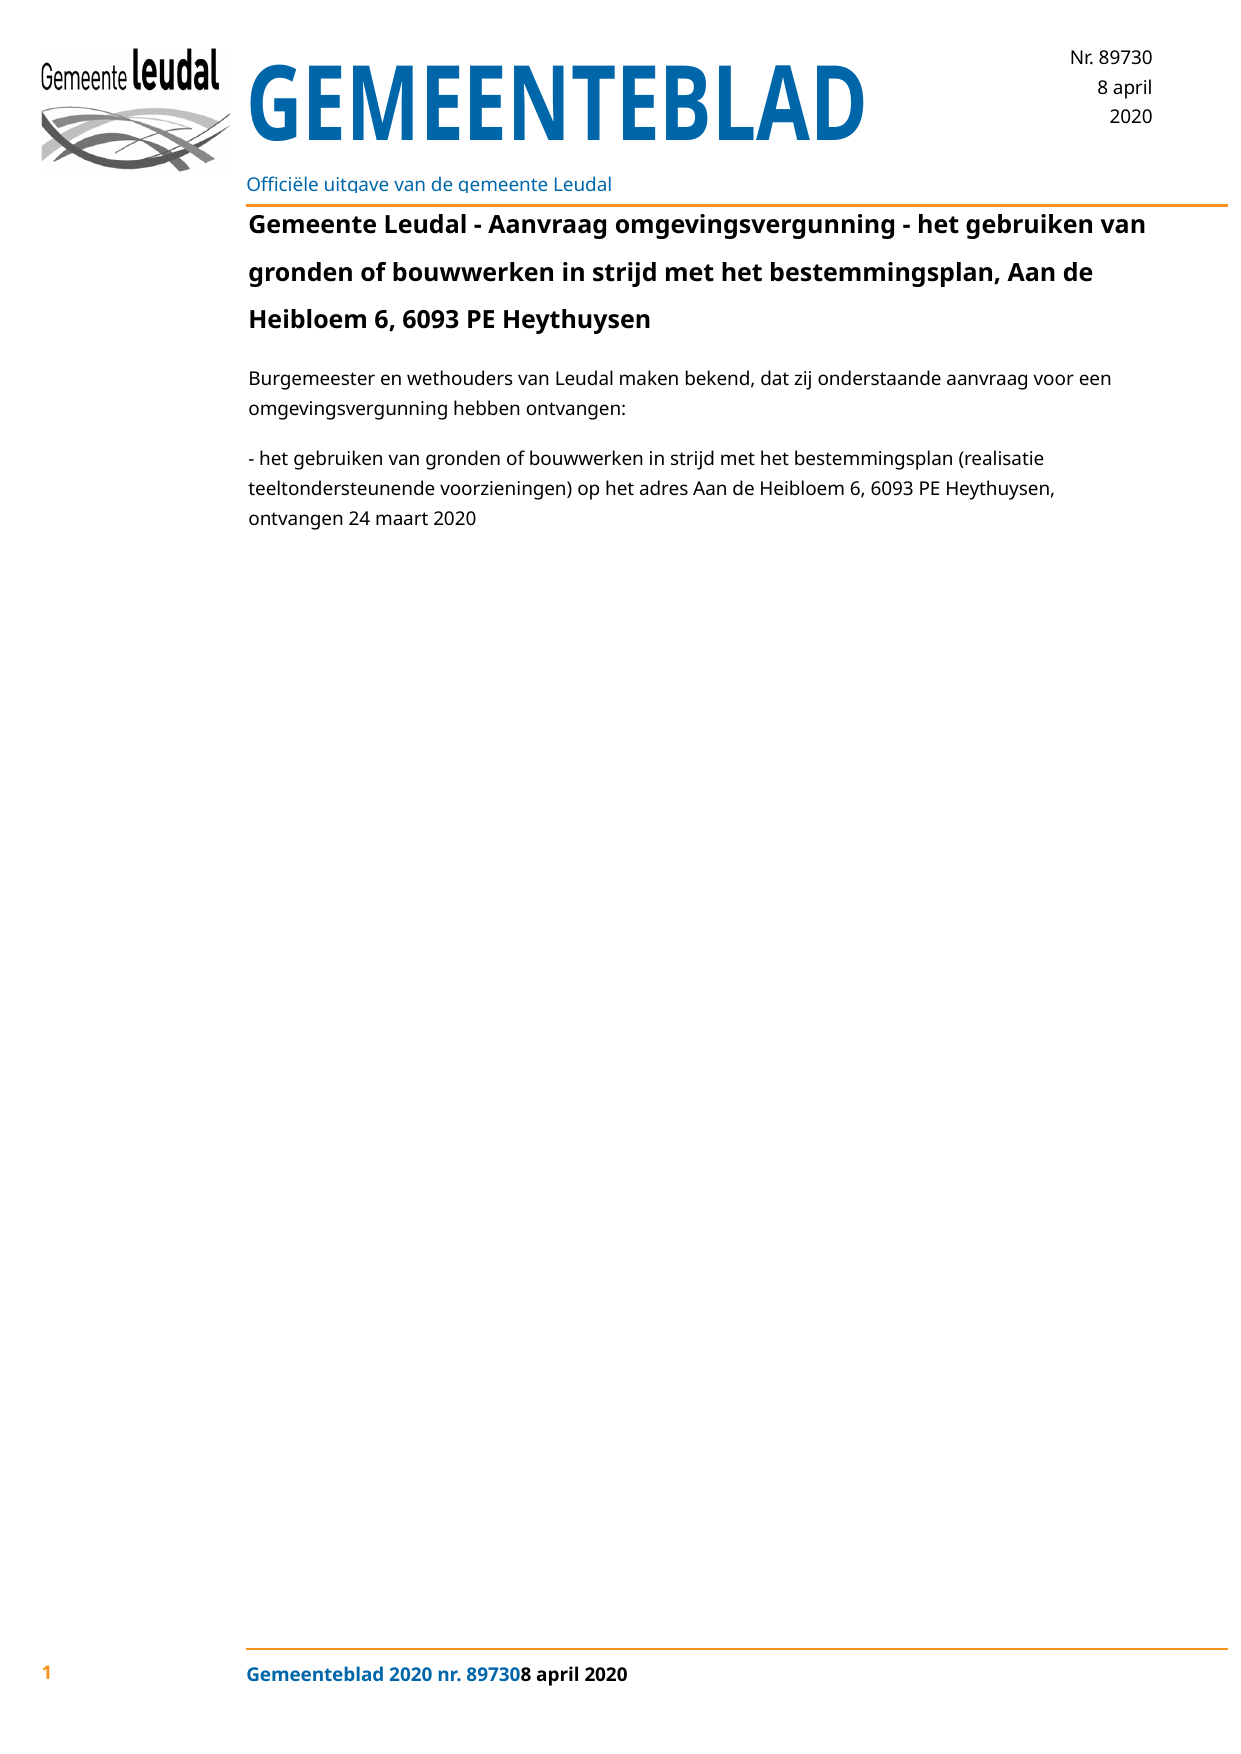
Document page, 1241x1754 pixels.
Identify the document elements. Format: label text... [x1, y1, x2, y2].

text Gemeente Leudal - Aanvraag omgevingsvergunning - het gebruiken van gronden of bouwwerken in strijd met het bestemmingsplan, Aan de Heibloem 6, 6093 PE Heythuysen [248, 207, 1152, 336]
text Burgemeester en wethouders van Leudal maken bekend, dat zij onderstaande aanvraag voor een omgevingsvergunning hebben ontvangen: [248, 366, 1152, 421]
text - het gebruiken van gronden of bouwwerken in strijd met het bestemmingsplan (realisatie teeltondersteunende voorzieningen) op het adres Aan de Heibloem 6, 6093 PE Heythuysen, ontvangen 24 maart 2020 [248, 446, 1152, 530]
picture [41, 47, 231, 172]
